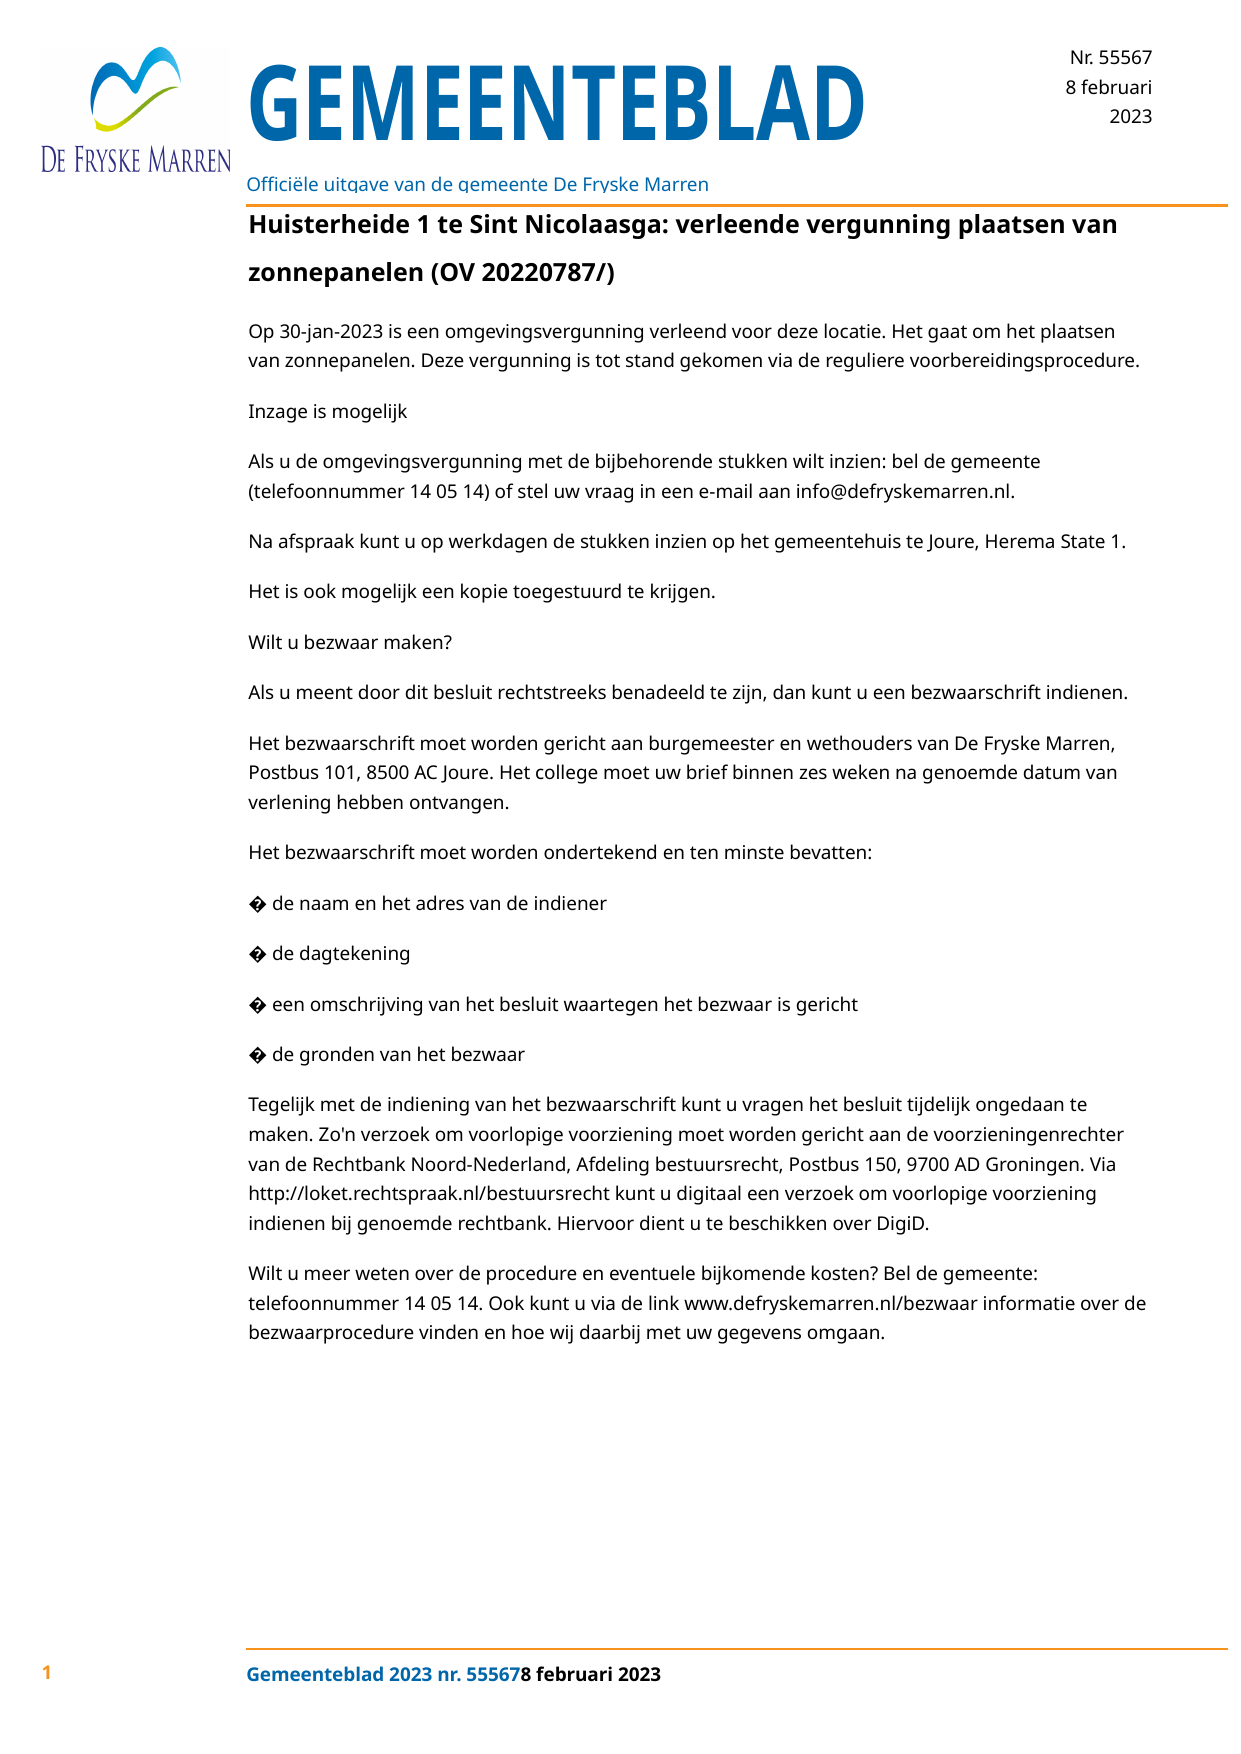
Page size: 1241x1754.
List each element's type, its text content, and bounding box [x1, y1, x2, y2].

text � de dagtekening [248, 940, 1152, 966]
text Op 30-jan-2023 is een omgevingsvergunning verleend voor deze locatie. Het gaat om het plaatsen van zonnepanelen. Deze vergunning is tot stand gekomen via de reguliere voorbereidingsprocedure. [248, 318, 1152, 373]
text � de gronden van het bezwaar [248, 1041, 1152, 1067]
text Het is ook mogelijk een kopie toegestuurd te krijgen. [248, 579, 1152, 604]
text Wilt u bezwaar maken? [248, 629, 1152, 655]
text Na afspraak kunt u op werkdagen de stukken inzien op het gemeentehuis te Joure, Herema State 1. [248, 528, 1152, 554]
text � de naam en het adres van de indiener [248, 890, 1152, 916]
picture [41, 47, 231, 172]
text Tegelijk met de indiening van het bezwaarschrift kunt u vragen het besluit tijdelijk ongedaan te maken. Zo'n verzoek om voorlopige voorziening moet worden gericht aan de voorzieningenrechter van de Rechtbank Noord-Nederland, Afdeling bestuursrecht, Postbus 150, 9700 AD Groningen. Via http://loket.rechtspraak.nl/bestuursrecht kunt u digitaal een verzoek om voorlopige voorziening indienen bij genoemde rechtbank. Hiervoor dient u te beschikken over DigiD. [248, 1092, 1152, 1236]
text Als u meent door dit besluit rechtstreeks benadeeld te zijn, dan kunt u een bezwaarschrift indienen. [248, 679, 1152, 705]
text Het bezwaarschrift moet worden gericht aan burgemeester en wethouders van De Fryske Marren, Postbus 101, 8500 AC Joure. Het college moet uw brief binnen zes weken na genoemde datum van verlening hebben ontvangen. [248, 730, 1152, 815]
text Het bezwaarschrift moet worden ondertekend en ten minste bevatten: [248, 839, 1152, 865]
text Als u de omgevingsvergunning met de bijbehorende stukken wilt inzien: bel de gemeente (telefoonnummer 14 05 14) of stel uw vraag in een e-mail aan info@defryskemarren.nl. [248, 448, 1152, 504]
text Wilt u meer weten over de procedure en eventuele bijkomende kosten? Bel de gemeente: telefoonnummer 14 05 14. Ook kunt u via de link www.defryskemarren.nl/bezwaar informatie over de bezwaarprocedure vinden en hoe wij daarbij met uw gegevens omgaan. [248, 1260, 1152, 1345]
text Huisterheide 1 te Sint Nicolaasga: verleende vergunning plaatsen van zonnepanelen (OV 20220787/) [248, 207, 1152, 288]
text � een omschrijving van het besluit waartegen het bezwaar is gericht [248, 991, 1152, 1017]
text Inzage is mogelijk [248, 398, 1152, 424]
